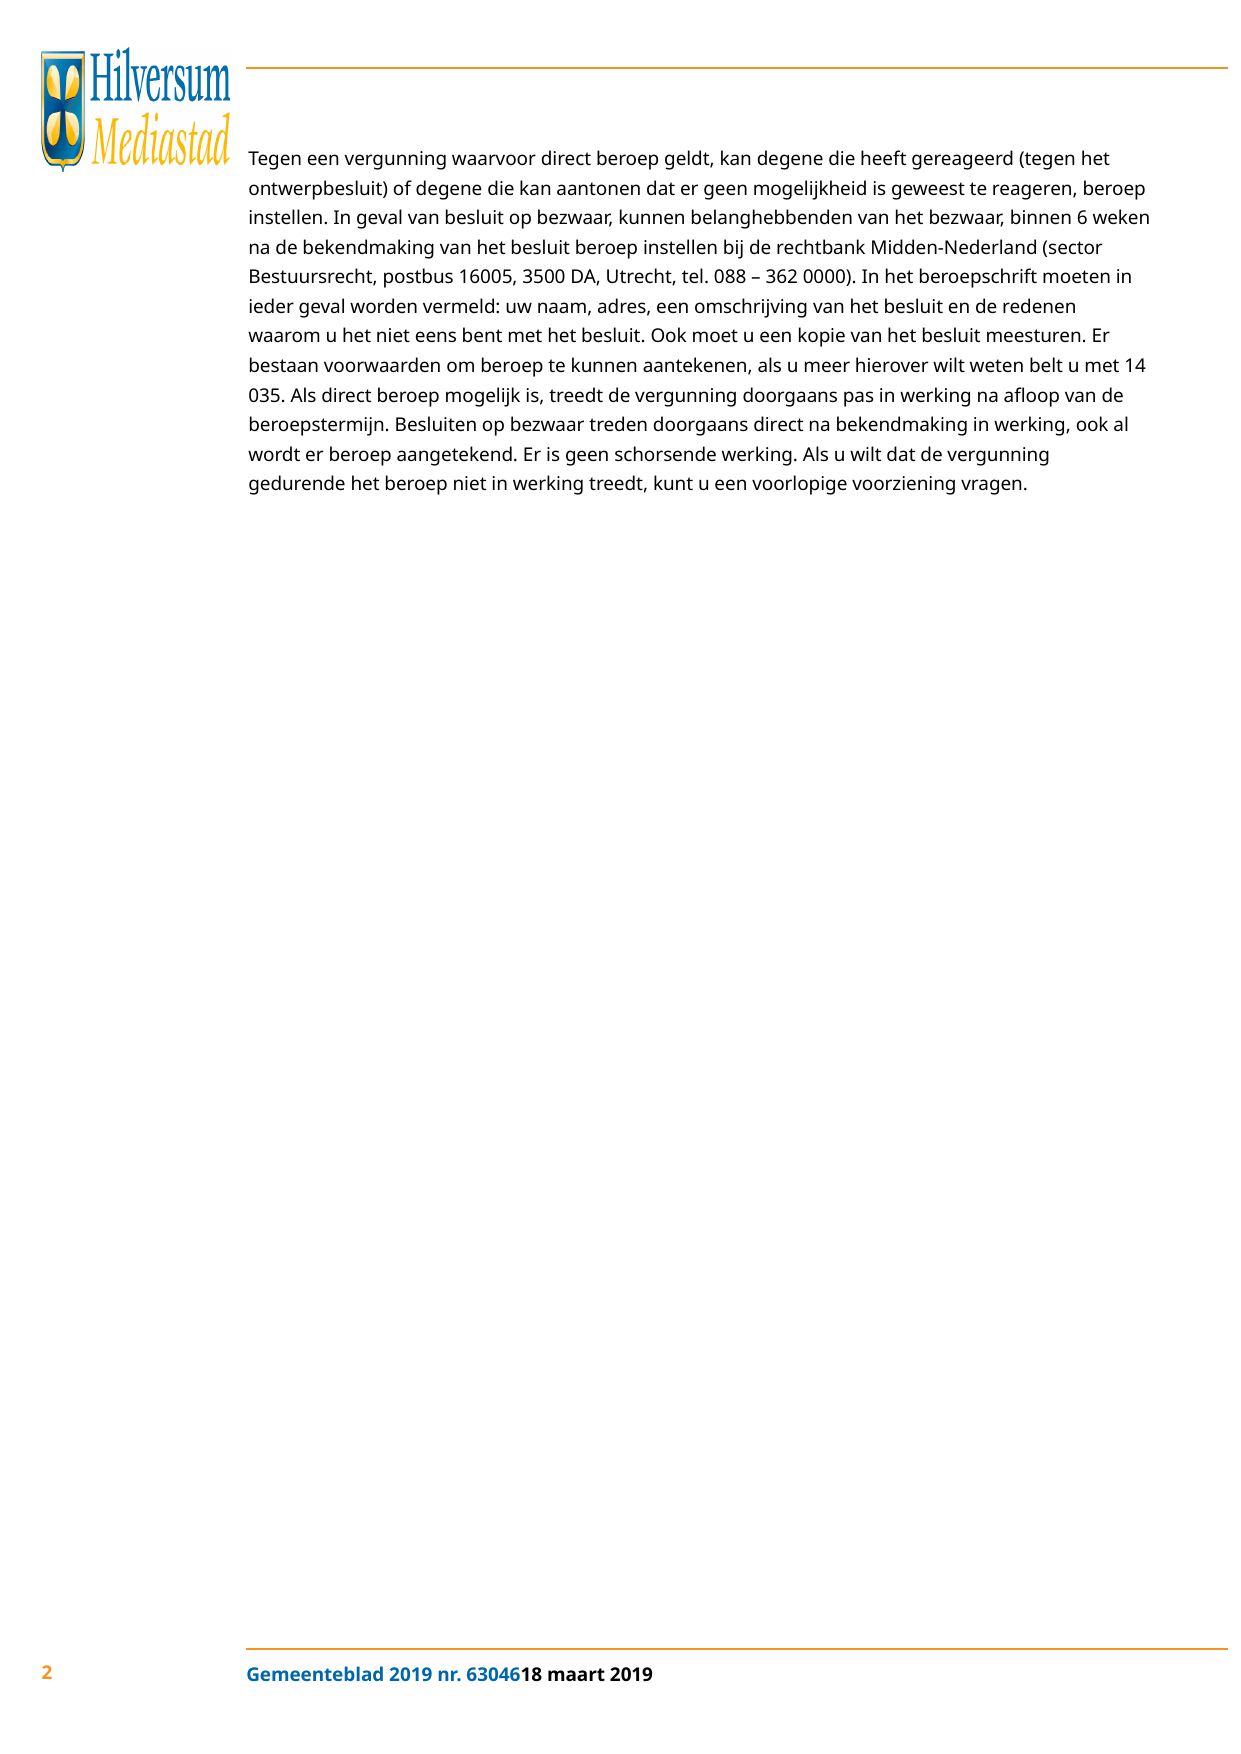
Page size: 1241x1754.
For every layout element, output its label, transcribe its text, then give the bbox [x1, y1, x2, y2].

text Tegen een vergunning waarvoor direct beroep geldt, kan degene die heeft gereageerd (tegen het ontwerpbesluit) of degene die kan aantonen dat er geen mogelijkheid is geweest te reageren, beroep instellen. In geval van besluit op bezwaar, kunnen belanghebbenden van het bezwaar, binnen 6 weken na de bekendmaking van het besluit beroep instellen bij de rechtbank Midden-Nederland (sector Bestuursrecht, postbus 16005, 3500 DA, Utrecht, tel. 088 – 362 0000). In het beroepschrift moeten in ieder geval worden vermeld: uw naam, adres, een omschrijving van het besluit en de redenen waarom u het niet eens bent met het besluit. Ook moet u een kopie van het besluit meesturen. Er bestaan voorwaarden om beroep te kunnen aantekenen, als u meer hierover wilt weten belt u met 14 035. Als direct beroep mogelijk is, treedt de vergunning doorgaans pas in werking na afloop van de beroepstermijn. Besluiten op bezwaar treden doorgaans direct na bekendmaking in werking, ook al wordt er beroep aangetekend. Er is geen schorsende werking. Als u wilt dat de vergunning gedurende het beroep niet in werking treedt, kunt u een voorlopige voorziening vragen. [248, 145, 1152, 496]
picture [41, 47, 231, 172]
